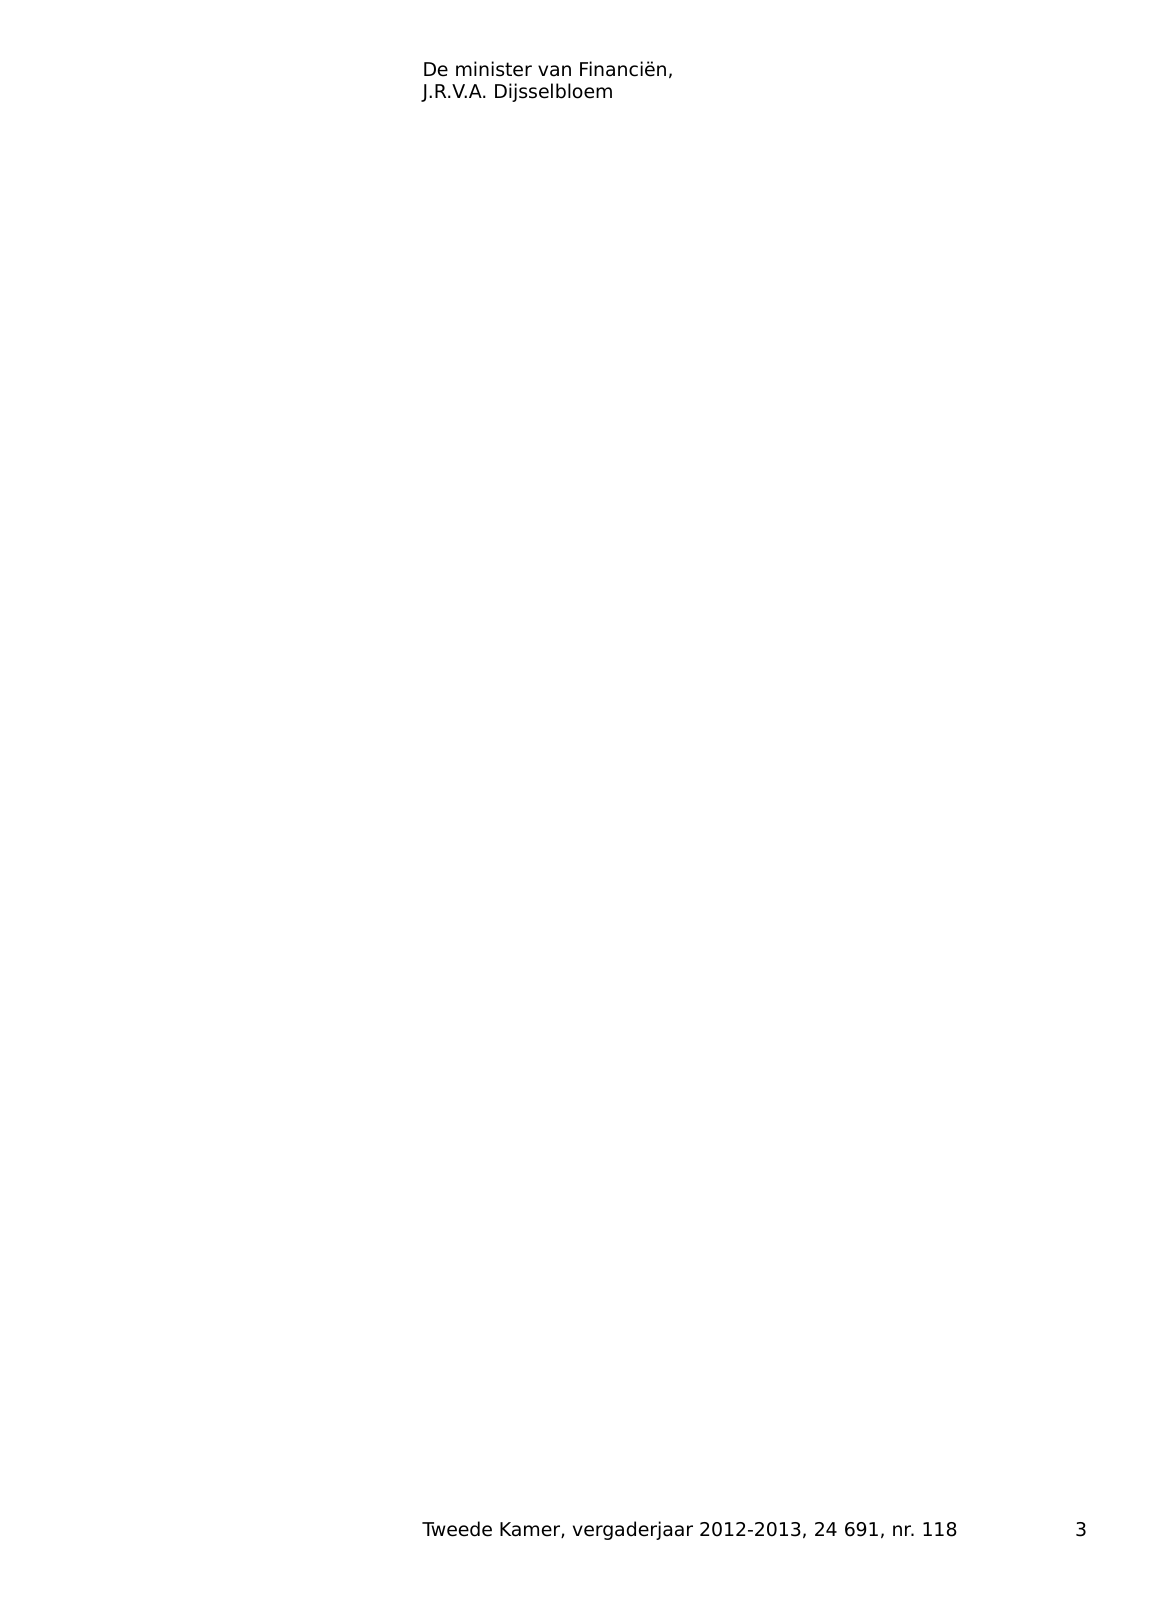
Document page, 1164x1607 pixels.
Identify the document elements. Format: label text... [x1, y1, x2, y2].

text De minister van Financiën, J.R.V.A. Dijsselbloem [422, 59, 1087, 103]
